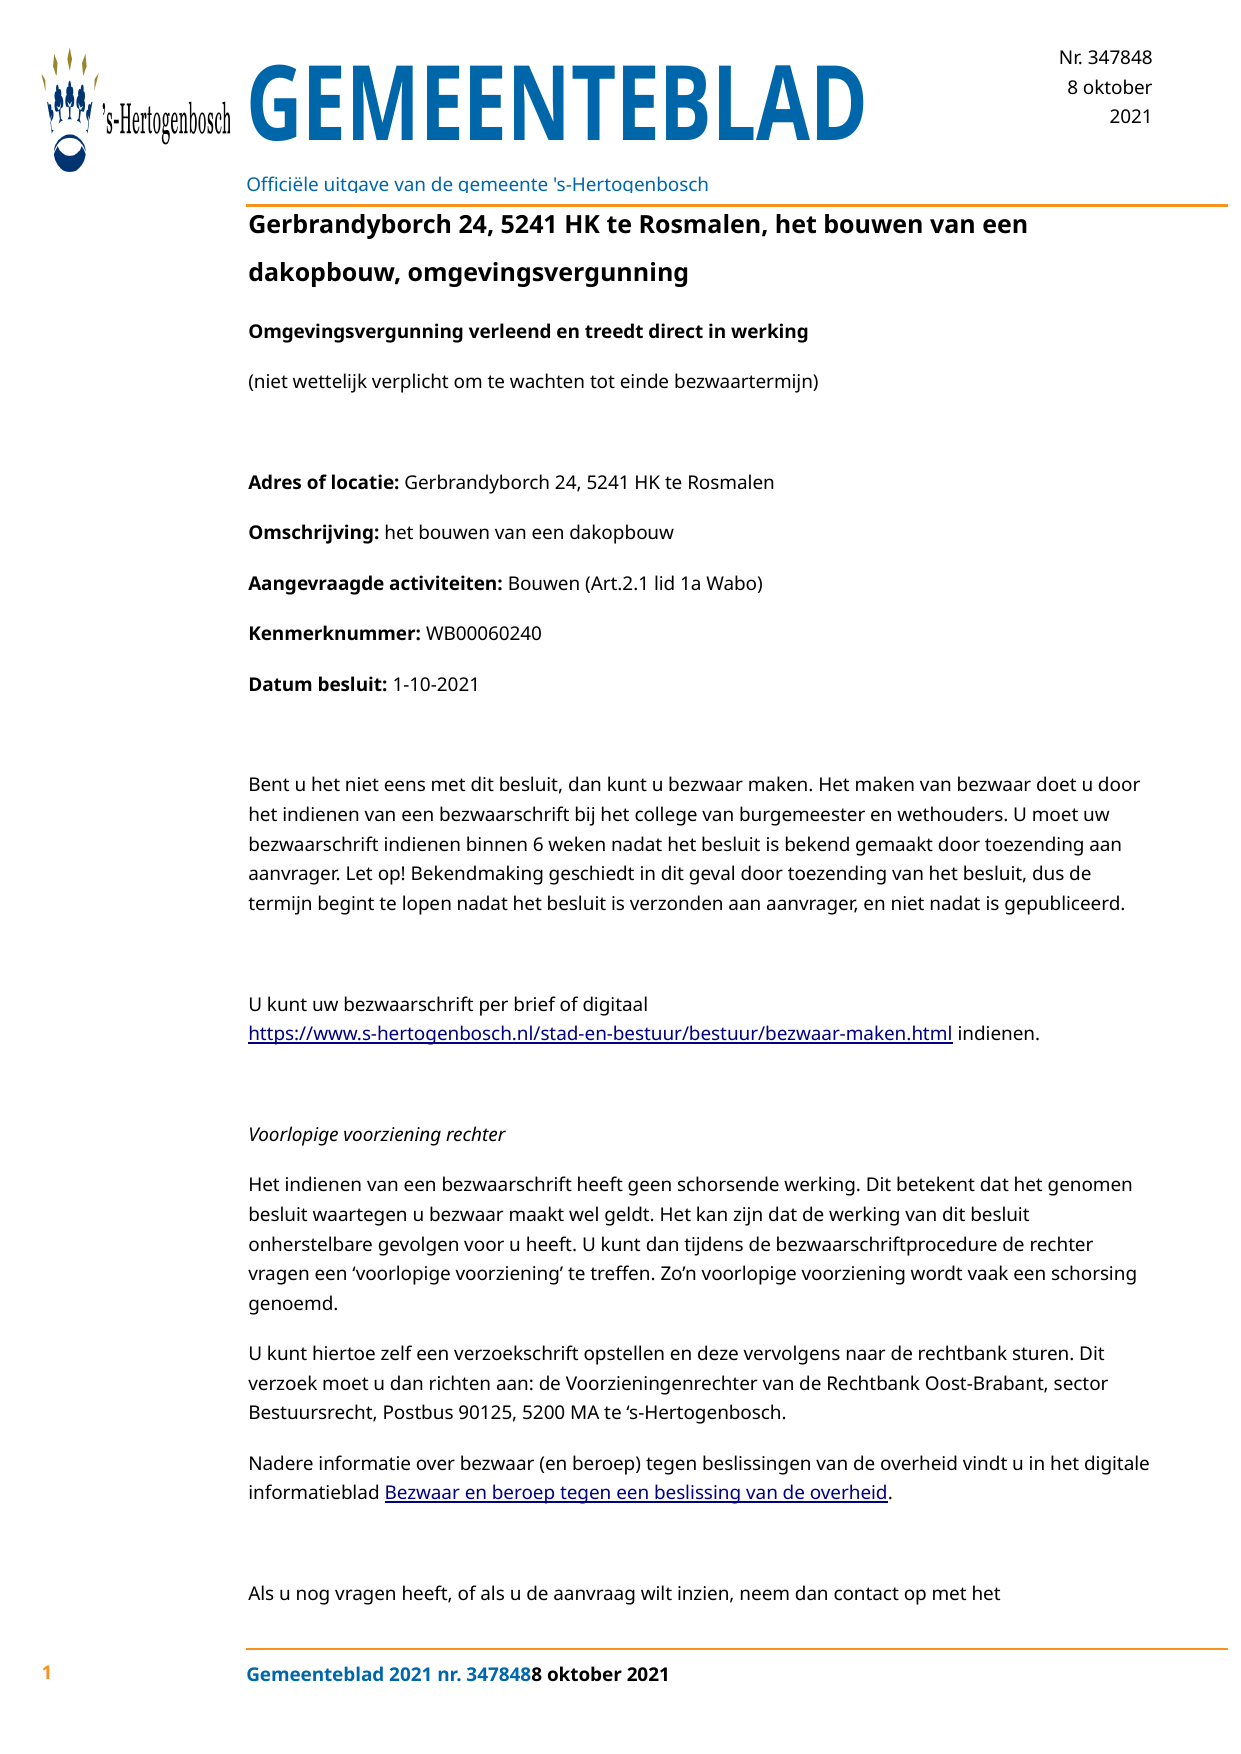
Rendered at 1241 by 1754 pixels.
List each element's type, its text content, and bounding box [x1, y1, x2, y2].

text Nadere informatie over bezwaar (en beroep) tegen beslissingen van de overheid vindt u in het digitale informatieblad Bezwaar en beroep tegen een beslissing van de overheid. [248, 1450, 1152, 1505]
text Als u nog vragen heeft, of als u de aanvraag wilt inzien, neem dan contact op met het [248, 1580, 1152, 1606]
text (niet wettelijk verplicht om te wachten tot einde bezwaartermijn) [248, 368, 1152, 394]
picture [41, 47, 231, 172]
text Datum besluit: 1-10-2021 [248, 671, 1152, 697]
text Omgevingsvergunning verleend en treedt direct in werking [248, 318, 1152, 344]
text Adres of locatie: Gerbrandyborch 24, 5241 HK te Rosmalen [248, 469, 1152, 495]
text Voorlopige voorziening rechter [248, 1121, 1152, 1147]
text Aangevraagde activiteiten: Bouwen (Art.2.1 lid 1a Wabo) [248, 570, 1152, 596]
text U kunt uw bezwaarschrift per brief of digitaal https://www.s-hertogenbosch.nl/stad-en-bestuur/bestuur/bezwaar-maken.html indienen. [248, 991, 1152, 1046]
text Bent u het niet eens met dit besluit, dan kunt u bezwaar maken. Het maken van bezwaar doet u door het indienen van een bezwaarschrift bij het college van burgemeester en wethouders. U moet uw bezwaarschrift indienen binnen 6 weken nadat het besluit is bekend gemaakt door toezending aan aanvrager. Let op! Bekendmaking geschiedt in dit geval door toezending van het besluit, dus de termijn begint te lopen nadat het besluit is verzonden aan aanvrager, en niet nadat is gepubliceerd. [248, 772, 1152, 916]
text U kunt hiertoe zelf een verzoekschrift opstellen en deze vervolgens naar de rechtbank sturen. Dit verzoek moet u dan richten aan: de Voorzieningenrechter van de Rechtbank Oost-Brabant, sector Bestuursrecht, Postbus 90125, 5200 MA te ‘s-Hertogenbosch. [248, 1340, 1152, 1425]
text Omschrijving: het bouwen van een dakopbouw [248, 519, 1152, 545]
text Gerbrandyborch 24, 5241 HK te Rosmalen, het bouwen van een dakopbouw, omgevingsvergunning [248, 207, 1152, 288]
text Kenmerknummer: WB00060240 [248, 620, 1152, 646]
text Het indienen van een bezwaarschrift heeft geen schorsende werking. Dit betekent dat het genomen besluit waartegen u bezwaar maakt wel geldt. Het kan zijn dat de werking van dit besluit onherstelbare gevolgen voor u heeft. U kunt dan tijdens de bezwaarschriftprocedure de rechter vragen een ‘voorlopige voorziening’ te treffen. Zo’n voorlopige voorziening wordt vaak een schorsing genoemd. [248, 1172, 1152, 1316]
